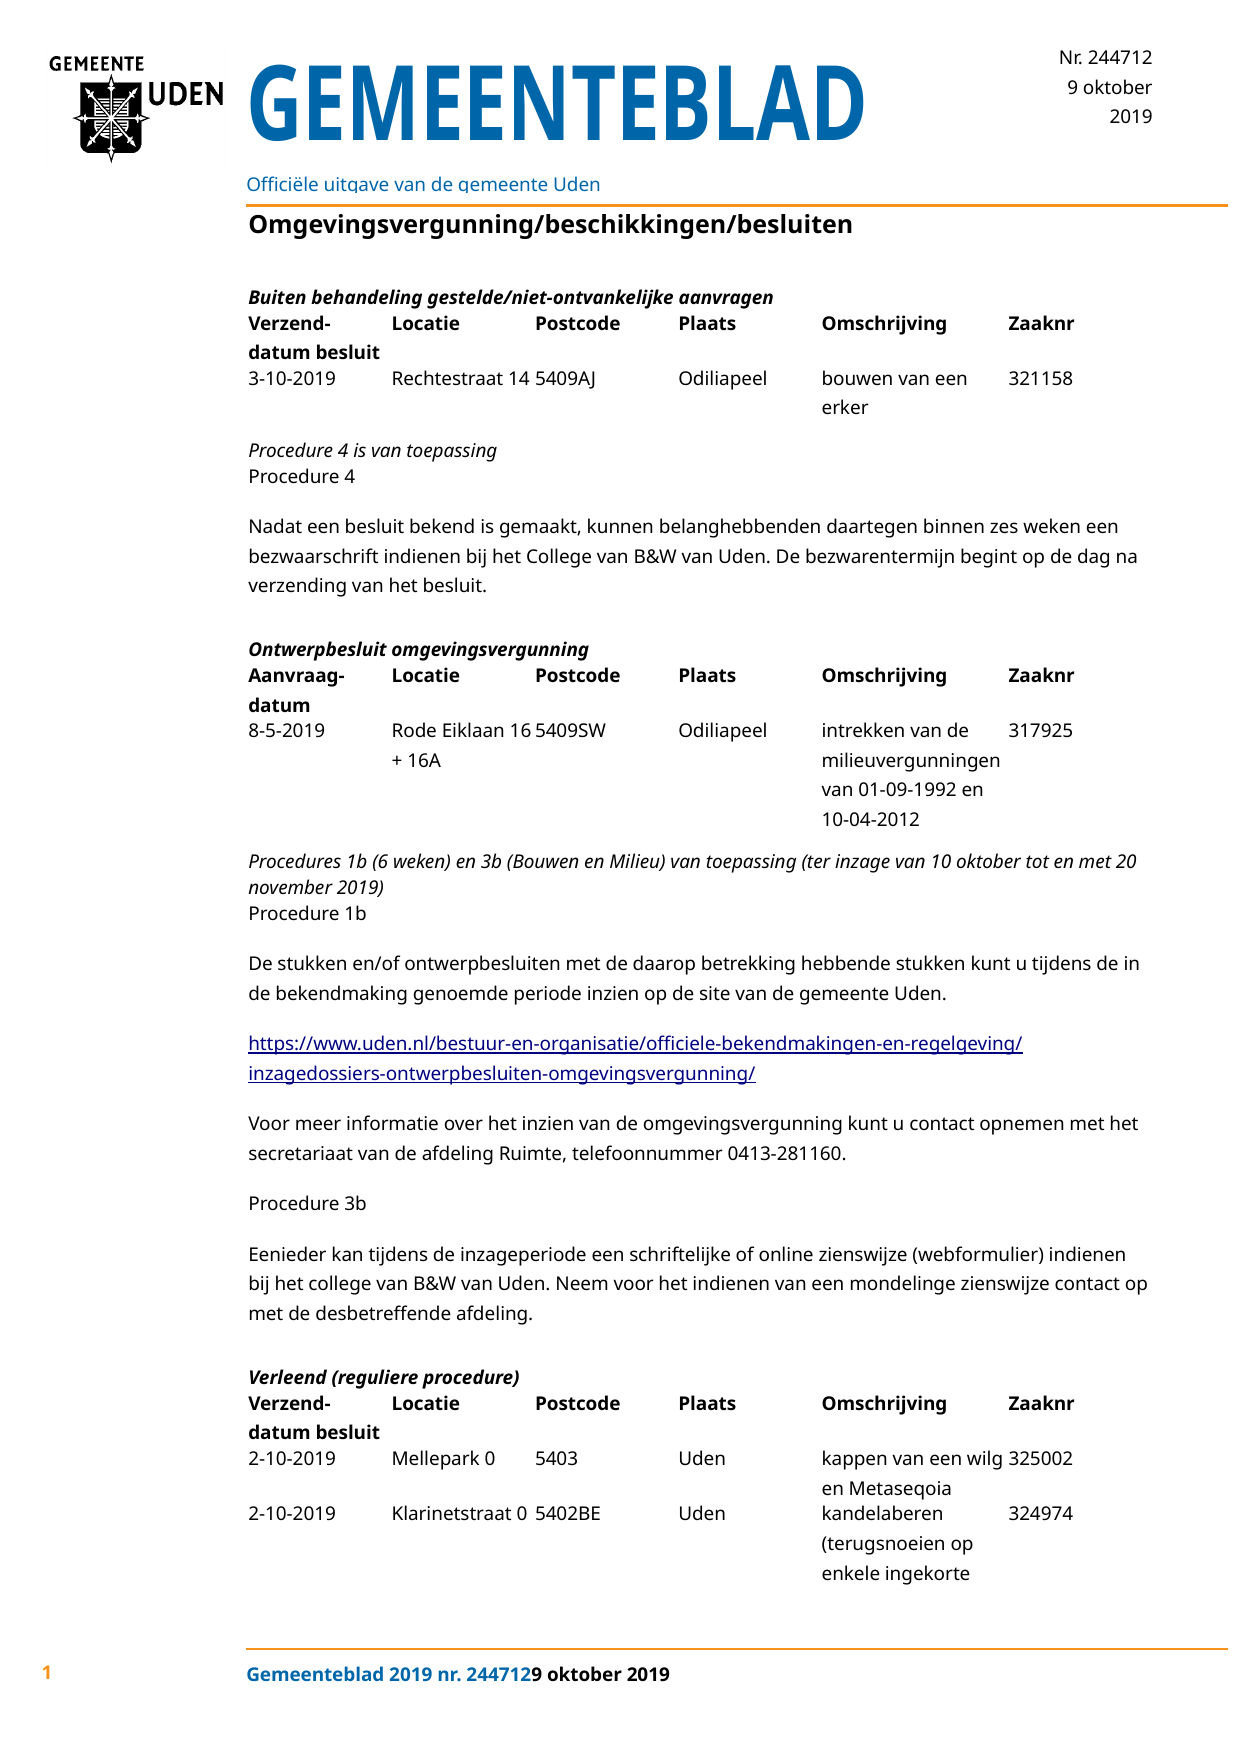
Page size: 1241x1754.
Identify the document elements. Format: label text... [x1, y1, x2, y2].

table_header Locatie [391, 662, 535, 717]
table_cell 5403 [535, 1445, 678, 1501]
table_cell 2-10-2019 [248, 1501, 391, 1586]
table_cell 5402BE [535, 1501, 678, 1586]
table_cell Rode Eiklaan 16 + 16A [391, 718, 535, 832]
table_cell Odiliapeel [678, 718, 821, 832]
table_cell Uden [678, 1501, 821, 1586]
table_header Omschrijving [821, 1390, 1008, 1445]
table_header Aanvraag-datum [248, 662, 391, 717]
text De stukken en/of ontwerpbesluiten met de daarop betrekking hebbende stukken kunt u tijdens de in de bekendmaking genoemde periode inzien op de site van de gemeente Uden. [248, 951, 1152, 1006]
table_cell 321158 [1008, 365, 1152, 420]
table_cell kappen van een wilg en Metaseqoia [821, 1445, 1008, 1501]
table_cell 2-10-2019 [248, 1445, 391, 1501]
picture [41, 47, 231, 172]
text Voor meer informatie over het inzien van de omgevingsvergunning kunt u contact opnemen met het secretariaat van de afdeling Ruimte, telefoonnummer 0413-281160. [248, 1111, 1152, 1166]
table_cell Uden [678, 1445, 821, 1501]
text Eenieder kan tijdens de inzageperiode een schriftelijke of online zienswijze (webformulier) indienen bij het college van B&W van Uden. Neem voor het indienen van een mondelinge zienswijze contact op met de desbetreffende afdeling. [248, 1241, 1152, 1326]
text Buiten behandeling gestelde/niet-ontvankelijke aanvragen [248, 284, 1152, 309]
table_cell Odiliapeel [678, 365, 821, 420]
table_header Omschrijving [821, 310, 1008, 365]
text Procedure 4 is van toepassing [248, 437, 1152, 463]
table_header Zaaknr [1008, 1390, 1152, 1445]
table_cell Mellepark 0 [391, 1445, 535, 1501]
table_header Postcode [535, 662, 678, 717]
table_header Omschrijving [821, 662, 1008, 717]
text Procedure 4 [248, 463, 1152, 488]
text Verleend (reguliere procedure) [248, 1364, 1152, 1390]
table_cell 5409AJ [535, 365, 678, 420]
table_cell 324974 [1008, 1501, 1152, 1586]
table_header Postcode [535, 310, 678, 365]
table_header Plaats [678, 1390, 821, 1445]
text Procedure 1b [248, 900, 1152, 926]
table_header Plaats [678, 310, 821, 365]
table_header Plaats [678, 662, 821, 717]
text Procedure 3b [248, 1191, 1152, 1216]
table_cell 5409SW [535, 718, 678, 832]
table_cell 8-5-2019 [248, 718, 391, 832]
text https://www.uden.nl/bestuur-en-organisatie/officiele-bekendmakingen-en-regelgeving/inzagedossiers-ontwerpbesluiten-omgevingsvergunning/ [248, 1031, 1152, 1086]
table_header Locatie [391, 310, 535, 365]
table_header Locatie [391, 1390, 535, 1445]
text Ontwerpbesluit omgevingsvergunning [248, 636, 1152, 662]
table_cell Klarinetstraat 0 [391, 1501, 535, 1586]
table_cell 317925 [1008, 718, 1152, 832]
text Nadat een besluit bekend is gemaakt, kunnen belanghebbenden daartegen binnen zes weken een bezwaarschrift indienen bij het College van B&W van Uden. De bezwarentermijn begint op de dag na verzending van het besluit. [248, 513, 1152, 598]
table_cell 3-10-2019 [248, 365, 391, 420]
table_header Verzend-datum besluit [248, 310, 391, 365]
table_header Zaaknr [1008, 310, 1152, 365]
table_header Zaaknr [1008, 662, 1152, 717]
table_header Postcode [535, 1390, 678, 1445]
text Procedures 1b (6 weken) en 3b (Bouwen en Milieu) van toepassing (ter inzage van 10 oktober tot en met 20 november 2019) [248, 849, 1152, 900]
table_cell 325002 [1008, 1445, 1152, 1501]
table_cell kandelaberen (terugsnoeien op enkele ingekorte [821, 1501, 1008, 1586]
text Omgevingsvergunning/beschikkingen/besluiten [248, 207, 1152, 241]
table_header Verzend-datum besluit [248, 1390, 391, 1445]
table_cell intrekken van de milieuvergunningen van 01-09-1992 en 10-04-2012 [821, 718, 1008, 832]
table_cell bouwen van een erker [821, 365, 1008, 420]
table_cell Rechtestraat 14 [391, 365, 535, 420]
